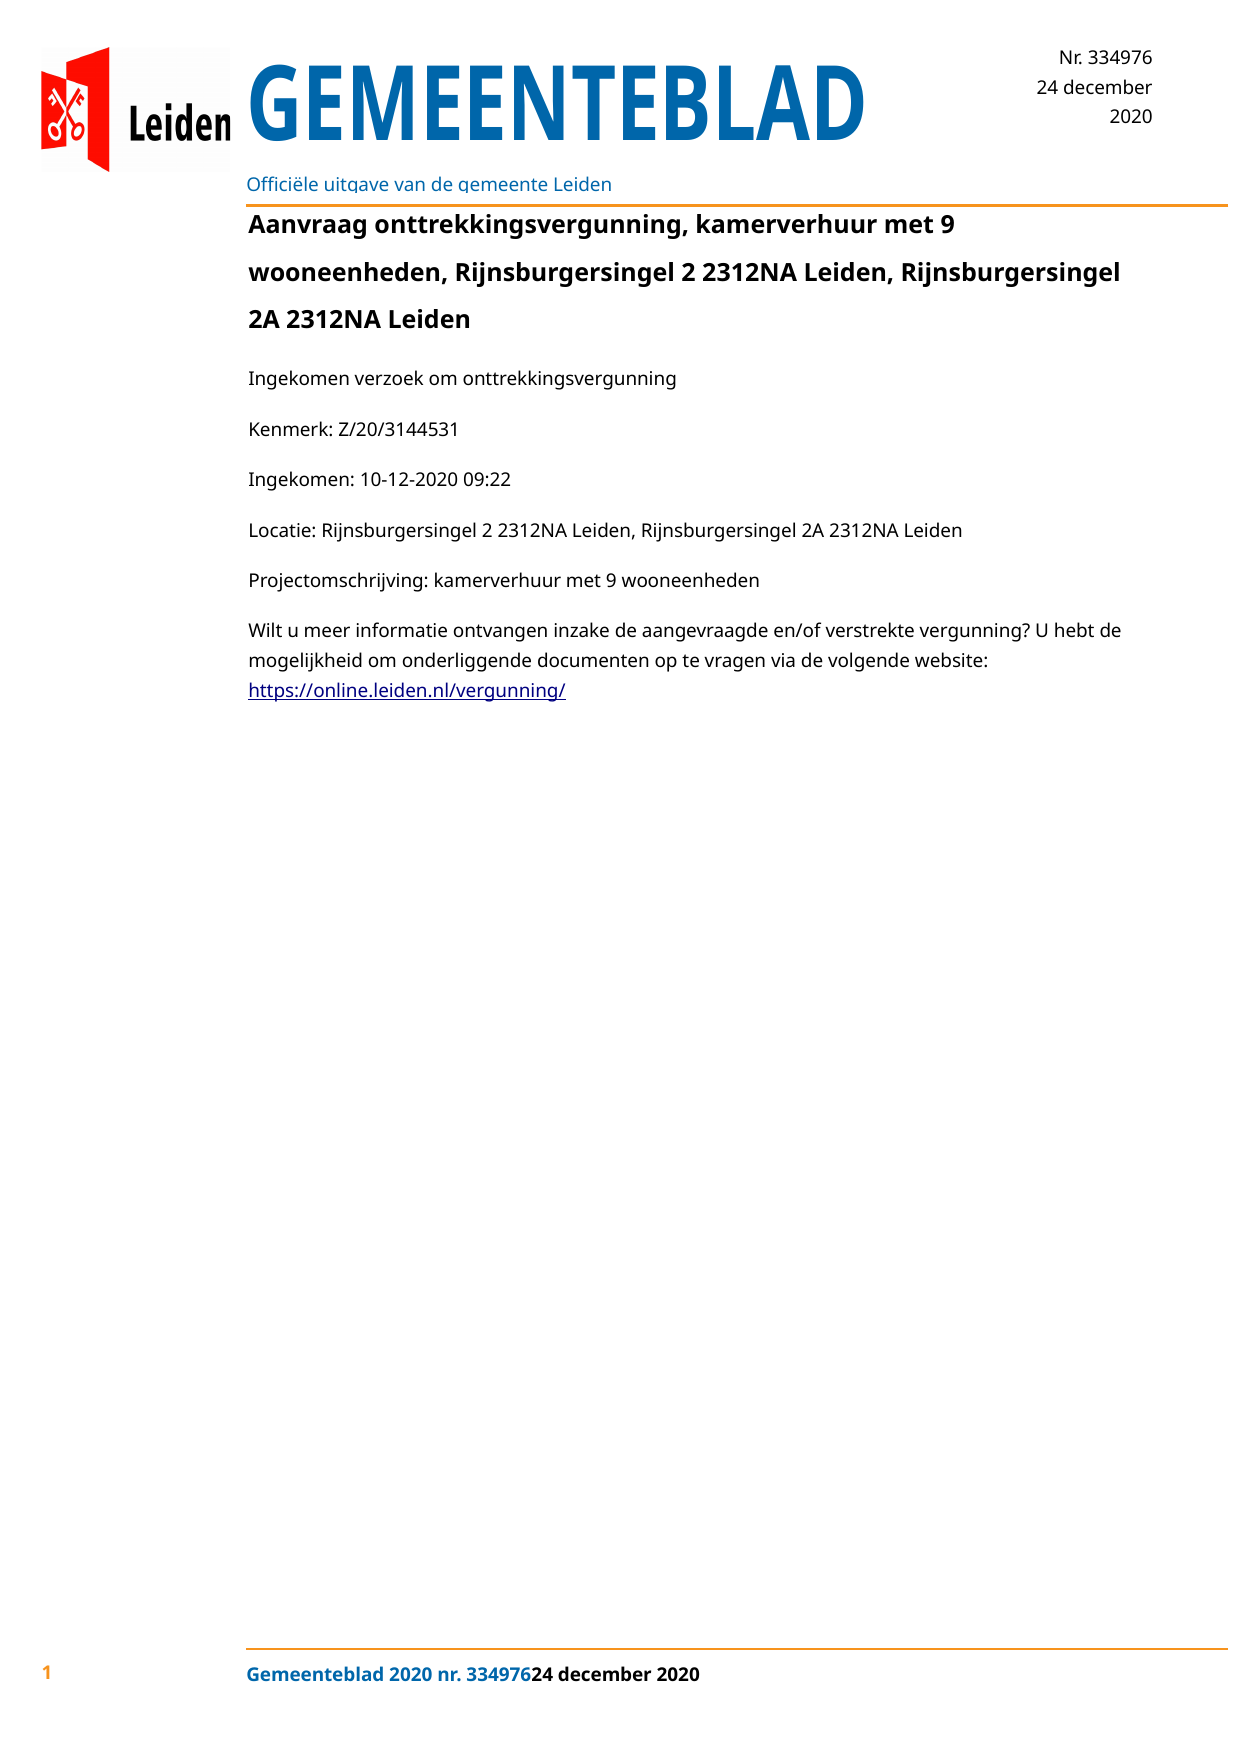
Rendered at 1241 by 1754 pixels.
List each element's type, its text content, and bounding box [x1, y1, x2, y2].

text Ingekomen verzoek om onttrekkingsvergunning [248, 366, 1152, 391]
text Aanvraag onttrekkingsvergunning, kamerverhuur met 9 wooneenheden, Rijnsburgersingel 2 2312NA Leiden, Rijnsburgersingel 2A 2312NA Leiden [248, 207, 1152, 336]
text Kenmerk: Z/20/3144531 [248, 416, 1152, 442]
text Ingekomen: 10-12-2020 09:22 [248, 466, 1152, 492]
picture [41, 47, 231, 172]
text Projectomschrijving: kamerverhuur met 9 wooneenheden [248, 567, 1152, 593]
text Locatie: Rijnsburgersingel 2 2312NA Leiden, Rijnsburgersingel 2A 2312NA Leiden [248, 517, 1152, 542]
text Wilt u meer informatie ontvangen inzake de aangevraagde en/of verstrekte vergunning? U hebt de mogelijkheid om onderliggende documenten op te vragen via de volgende website: https://online.leiden.nl/vergunning/ [248, 618, 1152, 702]
